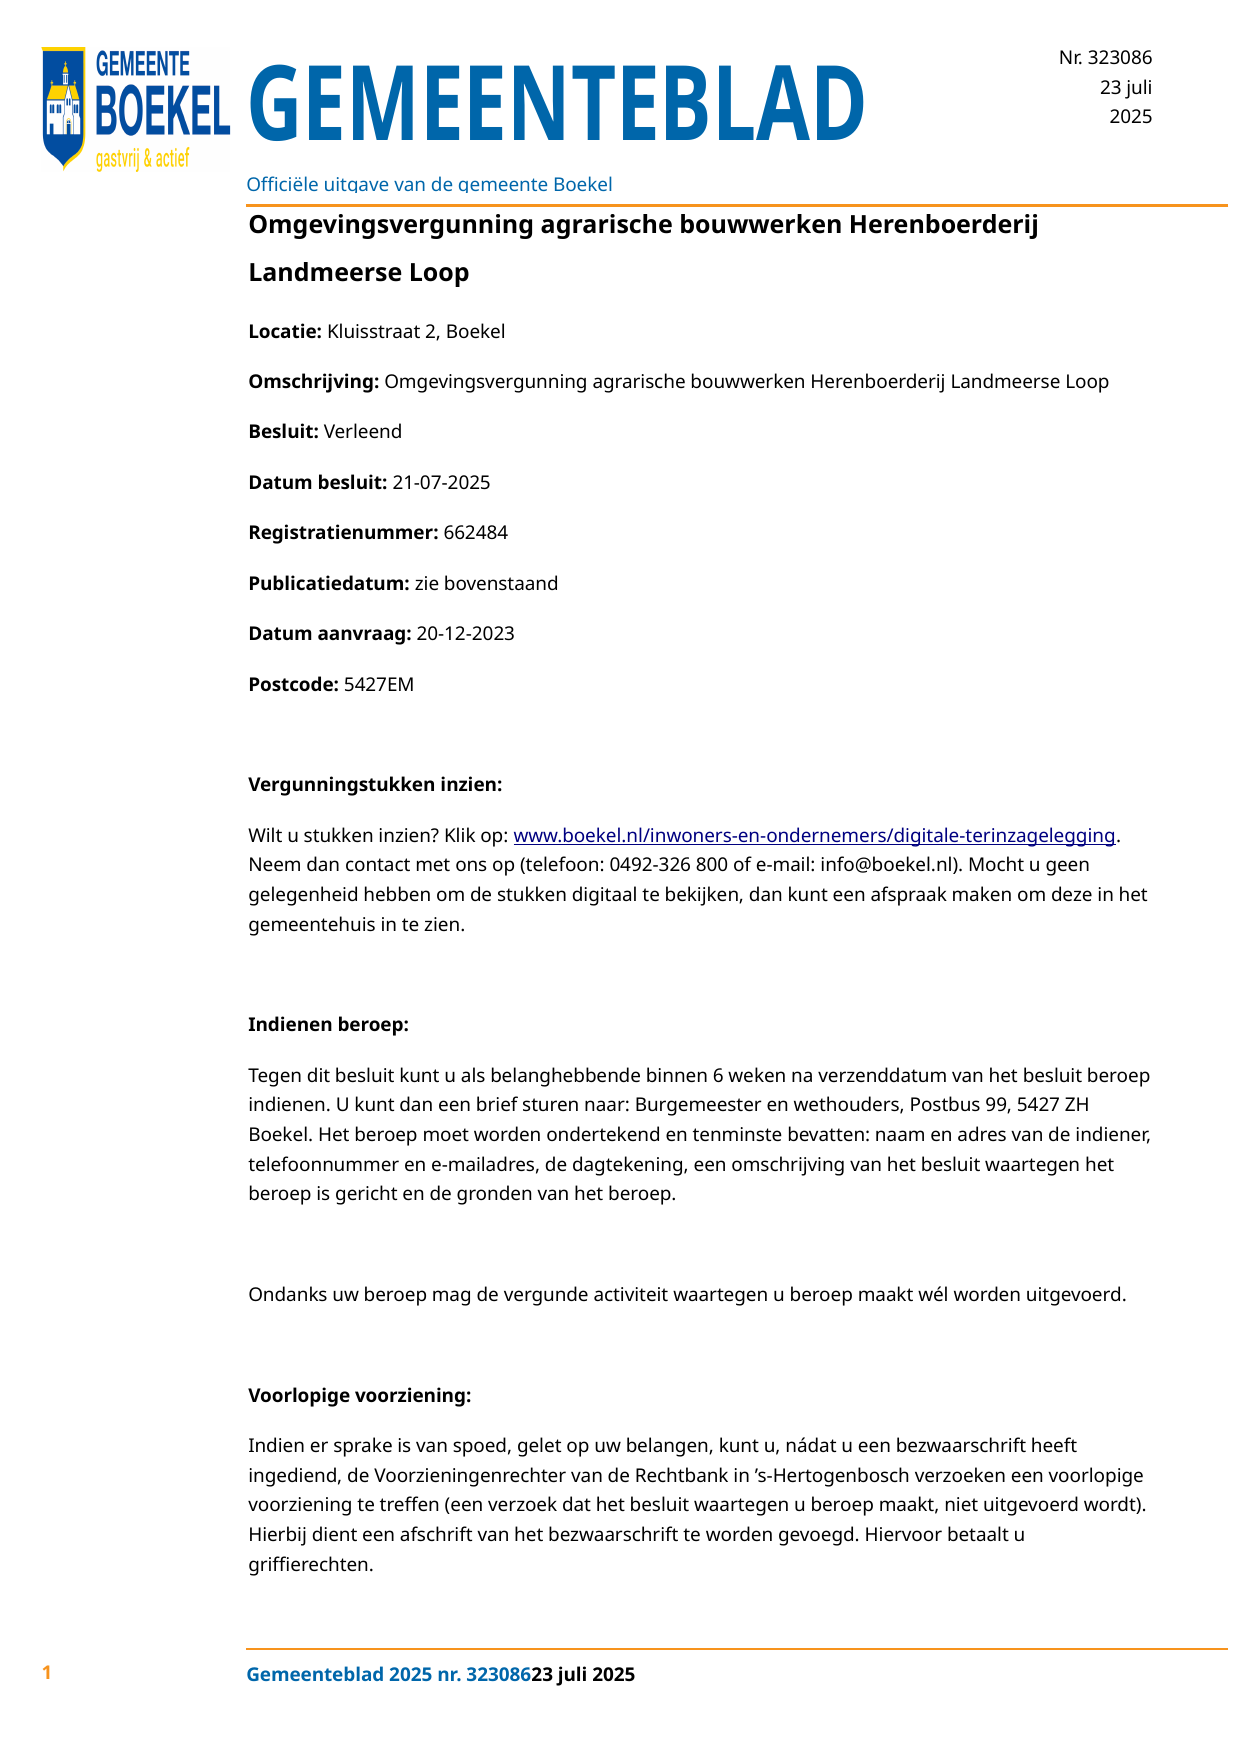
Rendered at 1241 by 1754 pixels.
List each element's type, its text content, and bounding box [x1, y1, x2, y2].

text Wilt u stukken inzien? Klik op: www.boekel.nl/inwoners-en-ondernemers/digitale-terinzagelegging. Neem dan contact met ons op (telefoon: 0492-326 800 of e-mail: info@boekel.nl). Mocht u geen gelegenheid hebben om de stukken digitaal te bekijken, dan kunt een afspraak maken om deze in het gemeentehuis in te zien. [248, 822, 1152, 937]
text Besluit: Verleend [248, 419, 1152, 444]
picture [41, 47, 231, 172]
text Indienen beroep: [248, 1012, 1152, 1037]
text Datum besluit: 21-07-2025 [248, 469, 1152, 495]
text Registratienummer: 662484 [248, 519, 1152, 545]
text Ondanks uw beroep mag de vergunde activiteit waartegen u beroep maakt wél worden uitgevoerd. [248, 1281, 1152, 1307]
text Publicatiedatum: zie bovenstaand [248, 570, 1152, 596]
text Omgevingsvergunning agrarische bouwwerken Herenboerderij Landmeerse Loop [248, 207, 1152, 288]
text Tegen dit besluit kunt u als belanghebbende binnen 6 weken na verzenddatum van het besluit beroep indienen. U kunt dan een brief sturen naar: Burgemeester en wethouders, Postbus 99, 5427 ZH Boekel. Het beroep moet worden ondertekend en tenminste bevatten: naam en adres van de indiener, telefoonnummer en e-mailadres, de dagtekening, een omschrijving van het besluit waartegen het beroep is gericht en de gronden van het beroep. [248, 1062, 1152, 1206]
text Vergunningstukken inzien: [248, 772, 1152, 797]
text Indien er sprake is van spoed, gelet op uw belangen, kunt u, nádat u een bezwaarschrift heeft ingediend, de Voorzieningenrechter van de Rechtbank in ’s-Hertogenbosch verzoeken een voorlopige voorziening te treffen (een verzoek dat het besluit waartegen u beroep maakt, niet uitgevoerd wordt). Hierbij dient een afschrift van het bezwaarschrift te worden gevoegd. Hiervoor betaalt u griffierechten. [248, 1432, 1152, 1577]
text Postcode: 5427EM [248, 671, 1152, 697]
text Voorlopige voorziening: [248, 1382, 1152, 1408]
text Omschrijving: Omgevingsvergunning agrarische bouwwerken Herenboerderij Landmeerse Loop [248, 368, 1152, 394]
text Datum aanvraag: 20-12-2023 [248, 620, 1152, 646]
text Locatie: Kluisstraat 2, Boekel [248, 318, 1152, 344]
